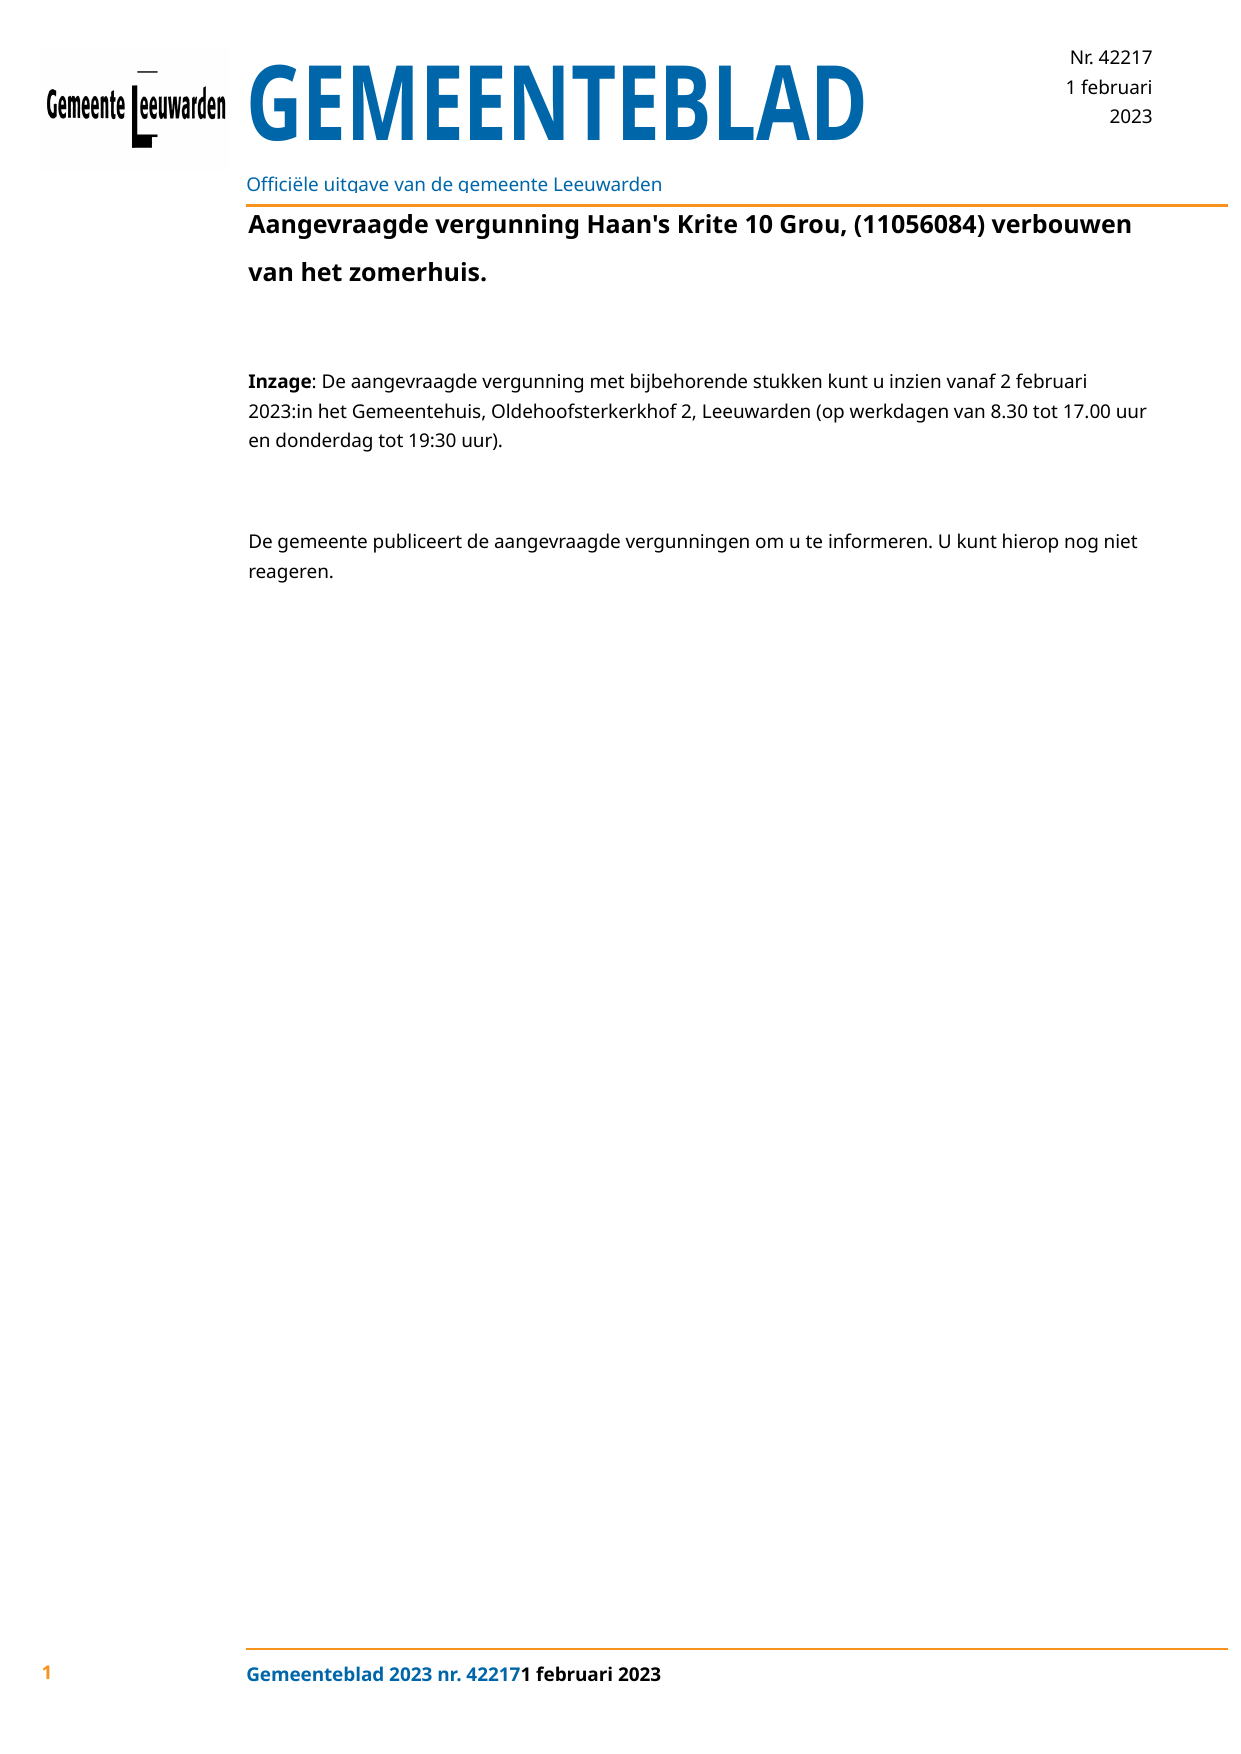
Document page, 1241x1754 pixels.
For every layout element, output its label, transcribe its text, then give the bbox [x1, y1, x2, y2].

text Aangevraagde vergunning Haan's Krite 10 Grou, (11056084) verbouwen van het zomerhuis. [248, 207, 1152, 288]
text De gemeente publiceert de aangevraagde vergunningen om u te informeren. U kunt hierop nog niet reageren. [248, 528, 1152, 584]
picture [41, 47, 231, 172]
text Inzage: De aangevraagde vergunning met bijbehorende stukken kunt u inzien vanaf 2 februari 2023:in het Gemeentehuis, Oldehoofsterkerkhof 2, Leeuwarden (op werkdagen van 8.30 tot 17.00 uur en donderdag tot 19:30 uur). [248, 368, 1152, 453]
